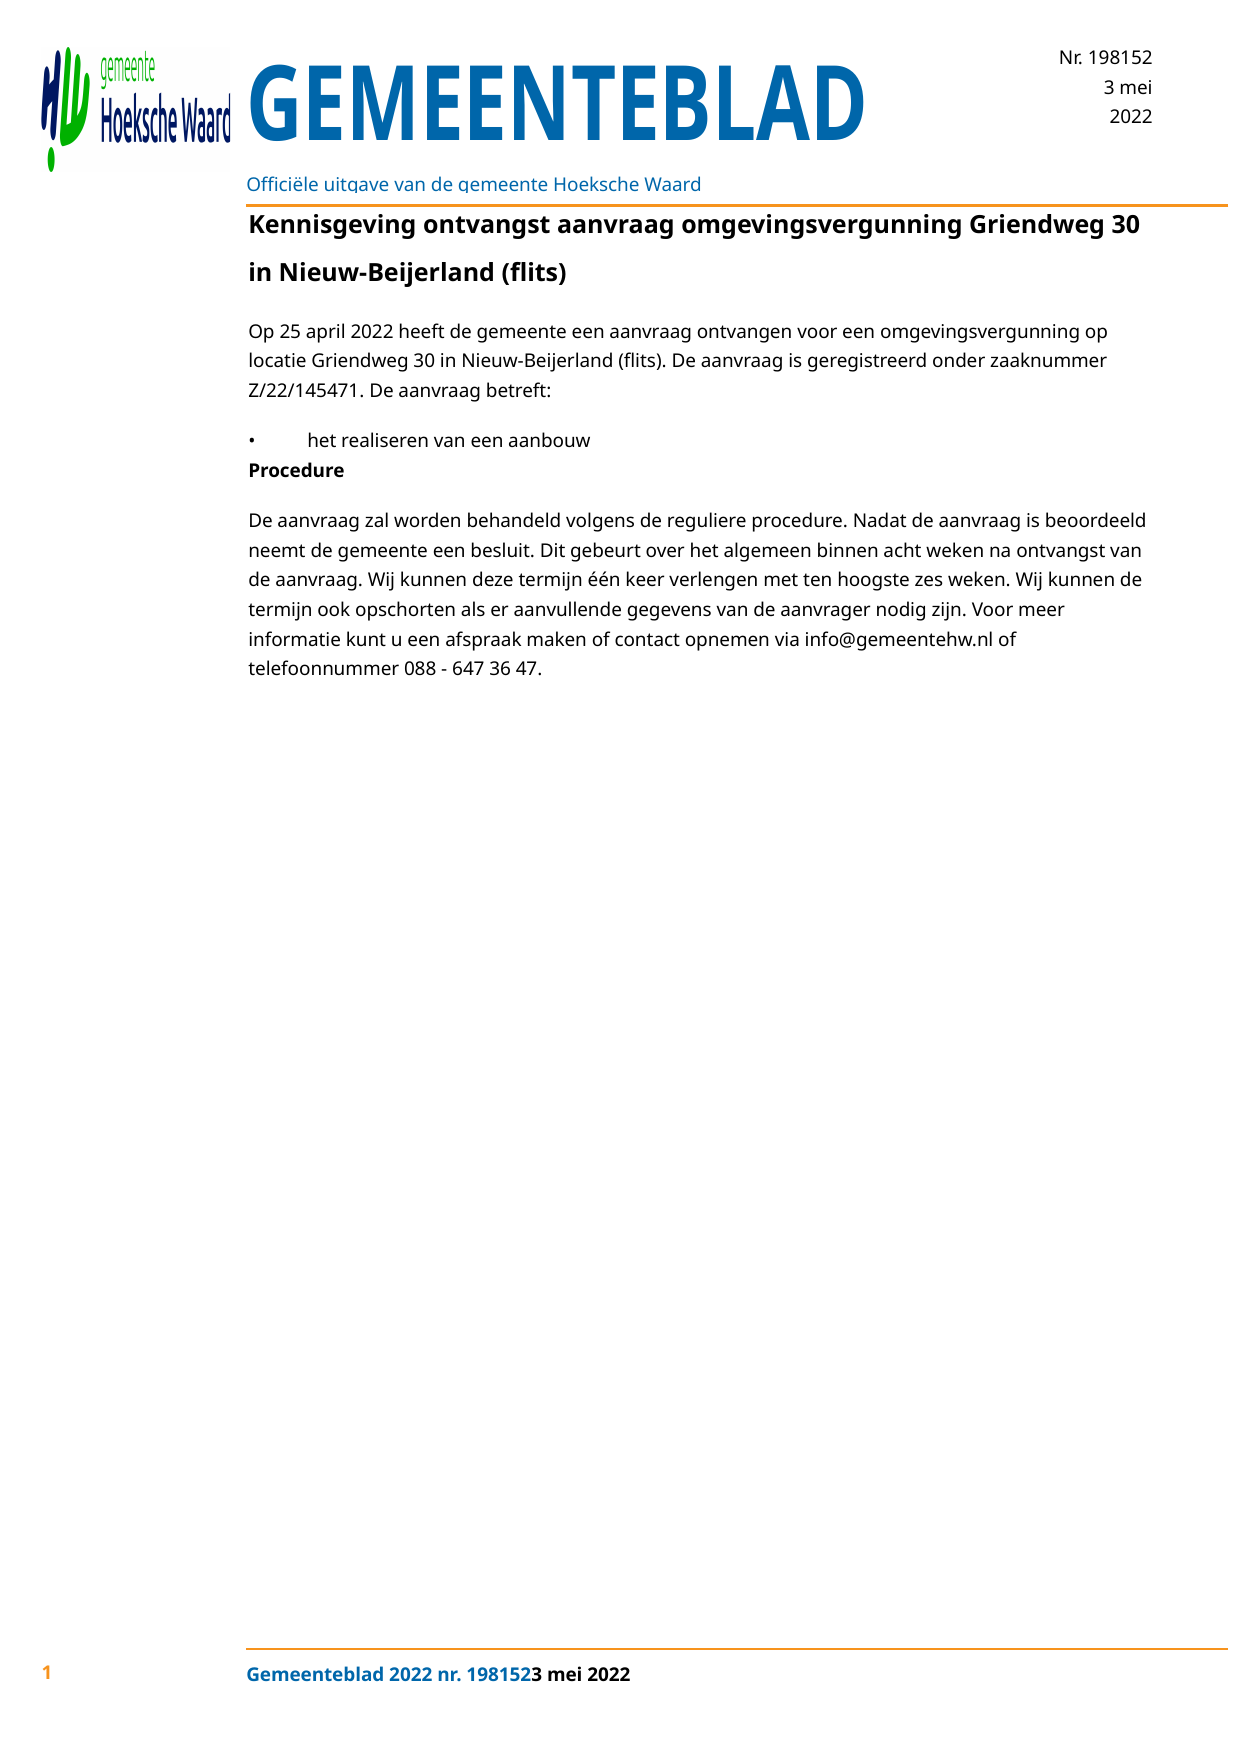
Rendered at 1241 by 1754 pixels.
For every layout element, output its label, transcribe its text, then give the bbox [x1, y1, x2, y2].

text Procedure [248, 457, 1152, 483]
text De aanvraag zal worden behandeld volgens de reguliere procedure. Nadat de aanvraag is beoordeeld neemt de gemeente een besluit. Dit gebeurt over het algemeen binnen acht weken na ontvangst van de aanvraag. Wij kunnen deze termijn één keer verlengen met ten hoogste zes weken. Wij kunnen de termijn ook opschorten als er aanvullende gegevens van de aanvrager nodig zijn. Voor meer informatie kunt u een afspraak maken of contact opnemen via info@gemeentehw.nl of telefoonnummer 088 - 647 36 47. [248, 507, 1152, 681]
text Kennisgeving ontvangst aanvraag omgevingsvergunning Griendweg 30 in Nieuw-Beijerland (flits) [248, 207, 1152, 288]
list het realiseren van een aanbouw [248, 427, 1152, 453]
picture [41, 47, 231, 172]
text Op 25 april 2022 heeft de gemeente een aanvraag ontvangen voor een omgevingsvergunning op locatie Griendweg 30 in Nieuw-Beijerland (flits). De aanvraag is geregistreerd onder zaaknummer Z/22/145471. De aanvraag betreft: [248, 318, 1152, 403]
